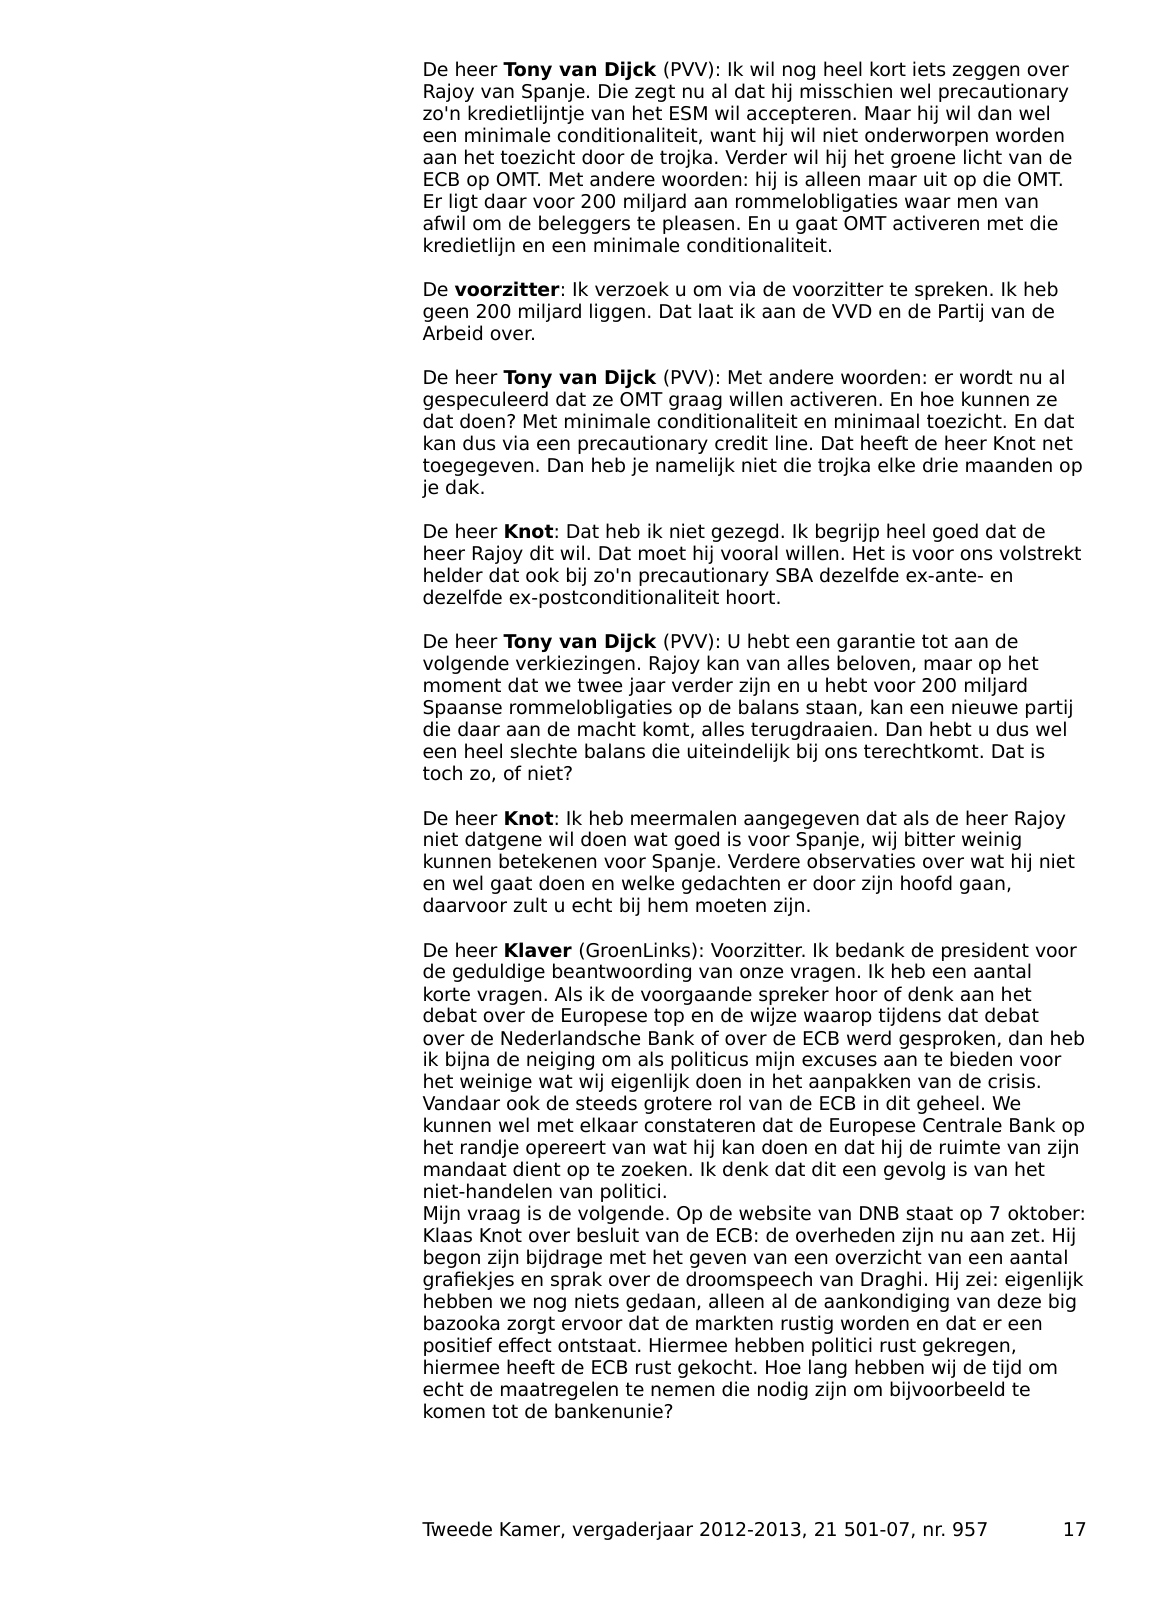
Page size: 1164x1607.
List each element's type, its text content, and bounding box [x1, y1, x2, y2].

text De heer Tony van Dijck (PVV): Ik wil nog heel kort iets zeggen over Rajoy van Spanje. Die zegt nu al dat hij misschien wel precautionary zo'n kredietlijntje van het ESM wil accepteren. Maar hij wil dan wel een minimale conditionaliteit, want hij wil niet onderworpen worden aan het toezicht door de trojka. Verder wil hij het groene licht van de ECB op OMT. Met andere woorden: hij is alleen maar uit op die OMT. Er ligt daar voor 200 miljard aan rommelobligaties waar men van afwil om de beleggers te pleasen. En u gaat OMT activeren met die kredietlijn en een minimale conditionaliteit. [422, 59, 1087, 257]
text Mijn vraag is de volgende. Op de website van DNB staat op 7 oktober: Klaas Knot over besluit van de ECB: de overheden zijn nu aan zet. Hij begon zijn bijdrage met het geven van een overzicht van een aantal grafiekjes en sprak over de droomspeech van Draghi. Hij zei: eigenlijk hebben we nog niets gedaan, alleen al de aankondiging van deze big bazooka zorgt ervoor dat de markten rustig worden en dat er een positief effect ontstaat. Hiermee hebben politici rust gekregen, hiermee heeft de ECB rust gekocht. Hoe lang hebben wij de tijd om echt de maatregelen te nemen die nodig zijn om bijvoorbeeld te komen tot de bankenunie? [422, 1203, 1087, 1423]
text De heer Tony van Dijck (PVV): U hebt een garantie tot aan de volgende verkiezingen. Rajoy kan van alles beloven, maar op het moment dat we twee jaar verder zijn en u hebt voor 200 miljard Spaanse rommelobligaties op de balans staan, kan een nieuwe partij die daar aan de macht komt, alles terugdraaien. Dan hebt u dus wel een heel slechte balans die uiteindelijk bij ons terechtkomt. Dat is toch zo, of niet? [422, 631, 1087, 785]
text De heer Klaver (GroenLinks): Voorzitter. Ik bedank de president voor de geduldige beantwoording van onze vragen. Ik heb een aantal korte vragen. Als ik de voorgaande spreker hoor of denk aan het debat over de Europese top en de wijze waarop tijdens dat debat over de Nederlandsche Bank of over de ECB werd gesproken, dan heb ik bijna de neiging om als politicus mijn excuses aan te bieden voor het weinige wat wij eigenlijk doen in het aanpakken van de crisis. Vandaar ook de steeds grotere rol van de ECB in dit geheel. We kunnen wel met elkaar constateren dat de Europese Centrale Bank op het randje opereert van wat hij kan doen en dat hij de ruimte van zijn mandaat dient op te zoeken. Ik denk dat dit een gevolg is van het niet-handelen van politici. [422, 939, 1087, 1203]
text De voorzitter: Ik verzoek u om via de voorzitter te spreken. Ik heb geen 200 miljard liggen. Dat laat ik aan de VVD en de Partij van de Arbeid over. [422, 279, 1087, 345]
text De heer Tony van Dijck (PVV): Met andere woorden: er wordt nu al gespeculeerd dat ze OMT graag willen activeren. En hoe kunnen ze dat doen? Met minimale conditionaliteit en minimaal toezicht. En dat kan dus via een precautionary credit line. Dat heeft de heer Knot net toegegeven. Dan heb je namelijk niet die trojka elke drie maanden op je dak. [422, 367, 1087, 499]
text De heer Knot: Dat heb ik niet gezegd. Ik begrijp heel goed dat de heer Rajoy dit wil. Dat moet hij vooral willen. Het is voor ons volstrekt helder dat ook bij zo'n precautionary SBA dezelfde ex-ante- en dezelfde ex-postconditionaliteit hoort. [422, 521, 1087, 609]
text De heer Knot: Ik heb meermalen aangegeven dat als de heer Rajoy niet datgene wil doen wat goed is voor Spanje, wij bitter weinig kunnen betekenen voor Spanje. Verdere observaties over wat hij niet en wel gaat doen en welke gedachten er door zijn hoofd gaan, daarvoor zult u echt bij hem moeten zijn. [422, 807, 1087, 917]
